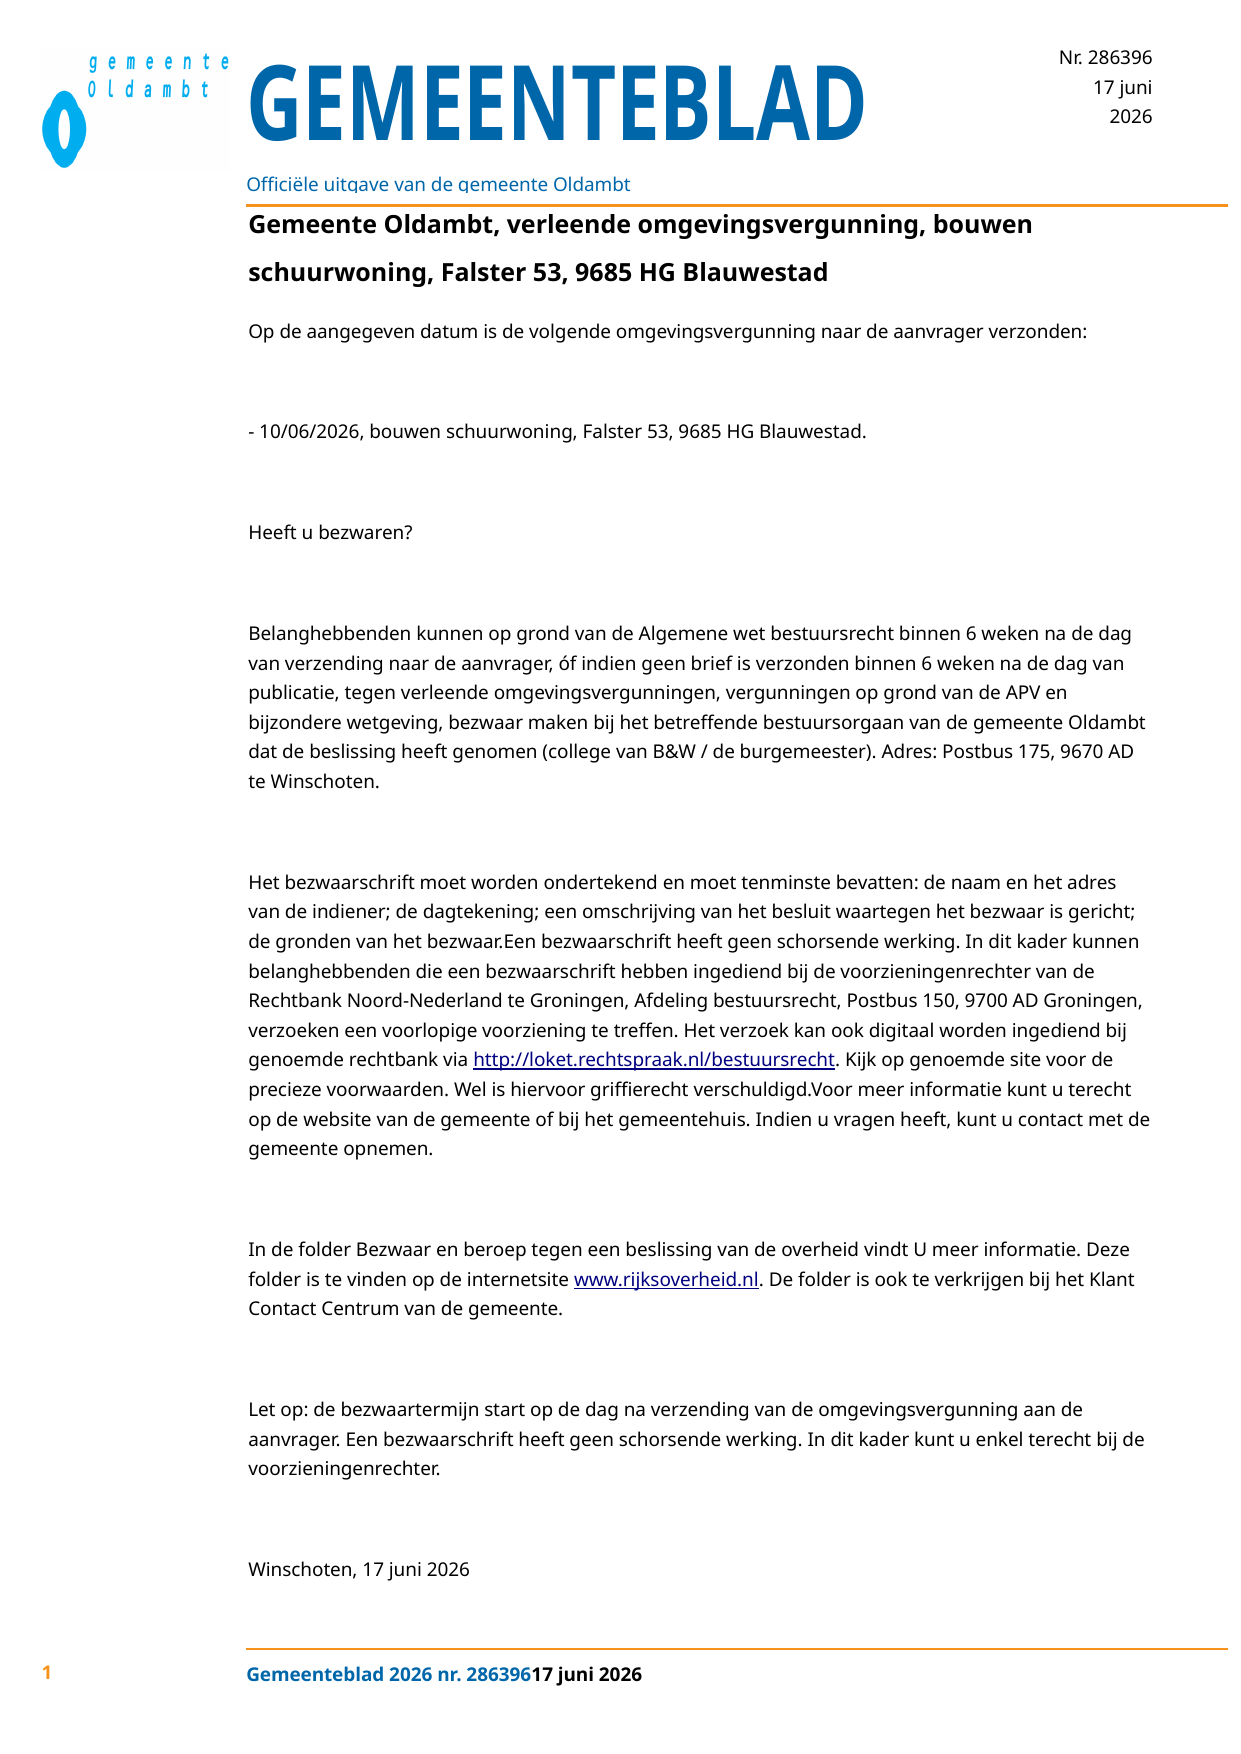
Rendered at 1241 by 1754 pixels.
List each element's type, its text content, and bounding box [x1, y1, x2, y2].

text Op de aangegeven datum is de volgende omgevingsvergunning naar de aanvrager verzonden: [248, 318, 1152, 344]
text Let op: de bezwaartermijn start op de dag na verzending van de omgevingsvergunning aan de aanvrager. Een bezwaarschrift heeft geen schorsende werking. In dit kader kunt u enkel terecht bij de voorzieningenrechter. [248, 1396, 1152, 1481]
text Heeft u bezwaren? [248, 519, 1152, 545]
text In de folder Bezwaar en beroep tegen een beslissing van de overheid vindt U meer informatie. Deze folder is te vinden op de internetsite www.rijksoverheid.nl. De folder is ook te verkrijgen bij het Klant Contact Centrum van de gemeente. [248, 1236, 1152, 1321]
text Gemeente Oldambt, verleende omgevingsvergunning, bouwen schuurwoning, Falster 53, 9685 HG Blauwestad [248, 207, 1152, 288]
text Het bezwaarschrift moet worden ondertekend en moet tenminste bevatten: de naam en het adres van de indiener; de dagtekening; een omschrijving van het besluit waartegen het bezwaar is gericht; de gronden van het bezwaar.Een bezwaarschrift heeft geen schorsende werking. In dit kader kunnen belanghebbenden die een bezwaarschrift hebben ingediend bij de voorzieningenrechter van de Rechtbank Noord-Nederland te Groningen, Afdeling bestuursrecht, Postbus 150, 9700 AD Groningen, verzoeken een voorlopige voorziening te treffen. Het verzoek kan ook digitaal worden ingediend bij genoemde rechtbank via http://loket.rechtspraak.nl/bestuursrecht. Kijk op genoemde site voor de precieze voorwaarden. Wel is hiervoor griffierecht verschuldigd.Voor meer informatie kunt u terecht op de website van de gemeente of bij het gemeentehuis. Indien u vragen heeft, kunt u contact met de gemeente opnemen. [248, 869, 1152, 1161]
picture [41, 47, 231, 172]
text Belanghebbenden kunnen op grond van de Algemene wet bestuursrecht binnen 6 weken na de dag van verzending naar de aanvrager, óf indien geen brief is verzonden binnen 6 weken na de dag van publicatie, tegen verleende omgevingsvergunningen, vergunningen op grond van de APV en bijzondere wetgeving, bezwaar maken bij het betreffende bestuursorgaan van de gemeente Oldambt dat de beslissing heeft genomen (college van B&W / de burgemeester). Adres: Postbus 175, 9670 AD te Winschoten. [248, 620, 1152, 794]
text - 10/06/2026, bouwen schuurwoning, Falster 53, 9685 HG Blauwestad. [248, 419, 1152, 444]
text Winschoten, 17 juni 2026 [248, 1556, 1152, 1582]
